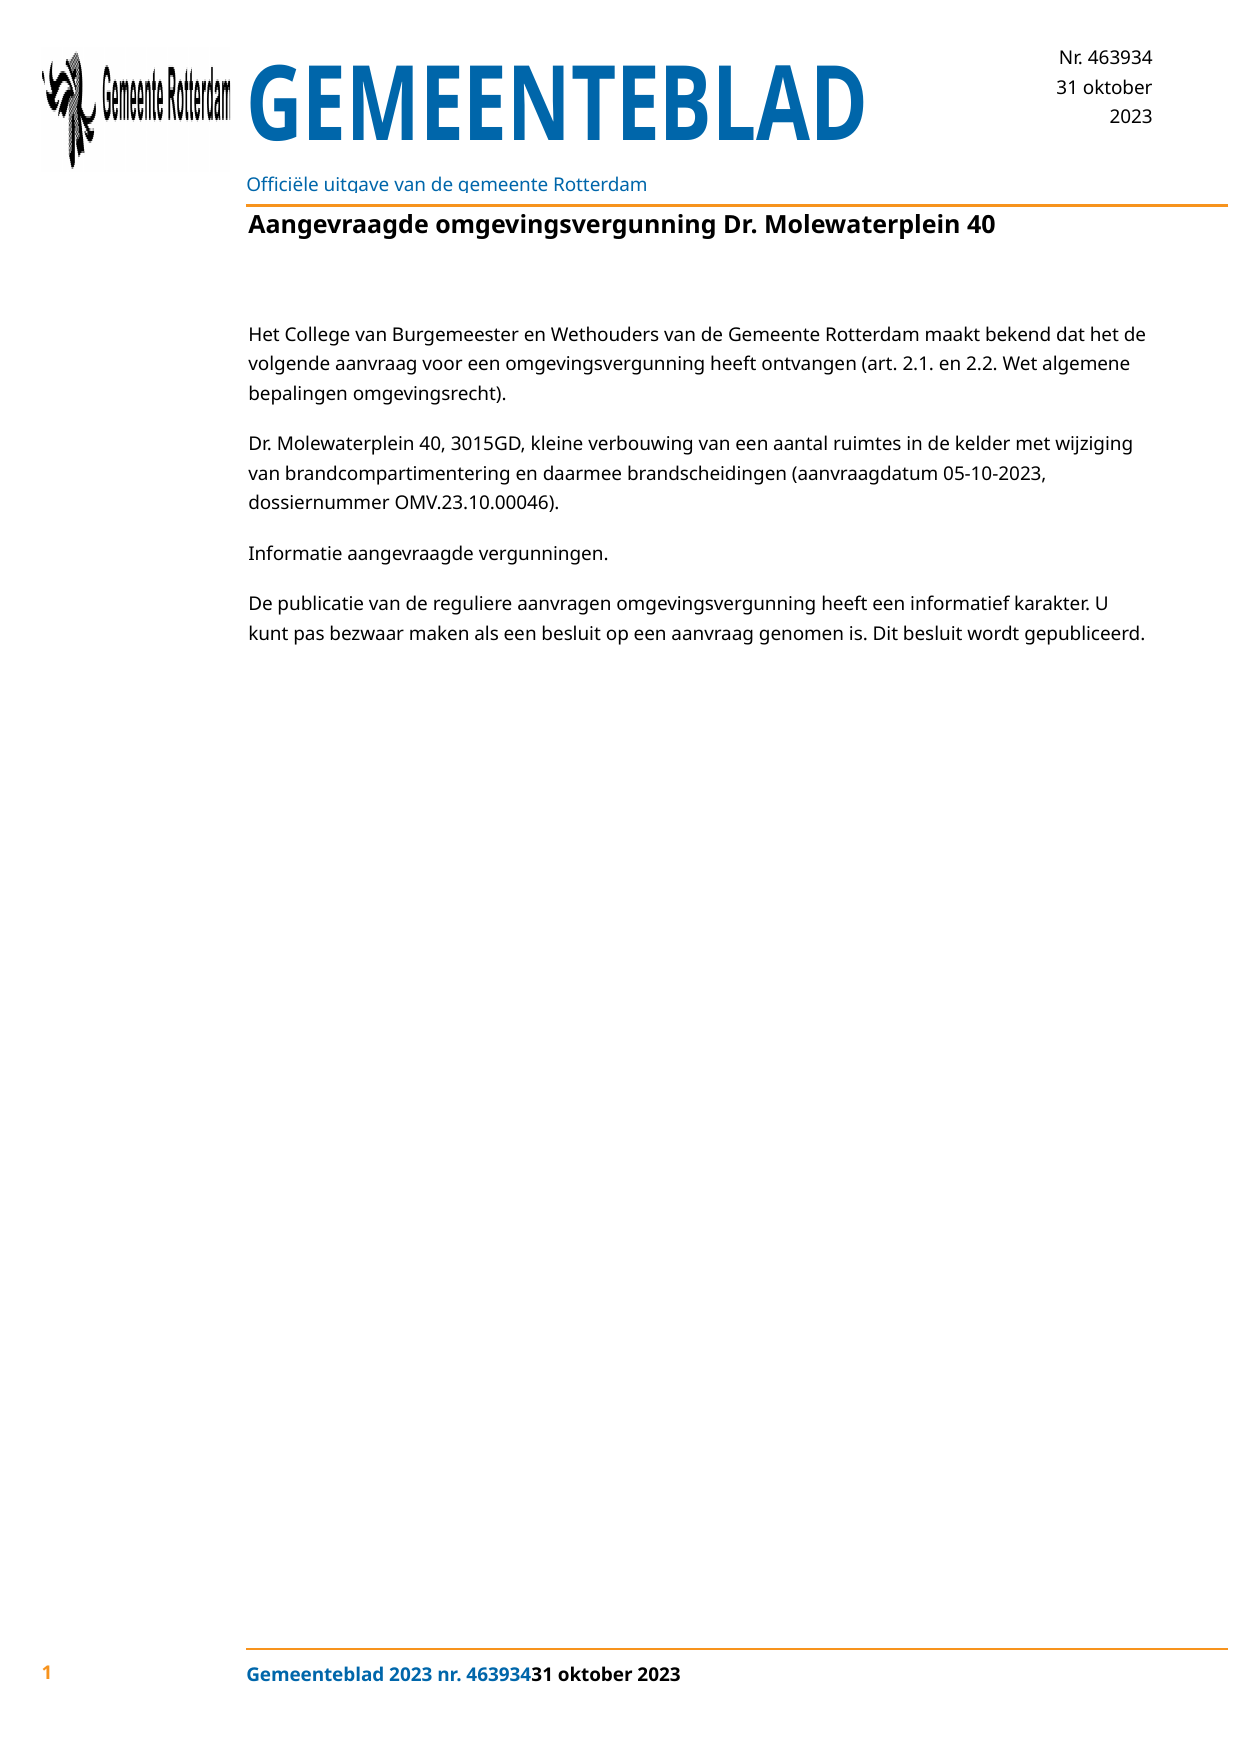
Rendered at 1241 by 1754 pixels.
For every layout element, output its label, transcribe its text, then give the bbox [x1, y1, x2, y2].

text Het College van Burgemeester en Wethouders van de Gemeente Rotterdam maakt bekend dat het de volgende aanvraag voor een omgevingsvergunning heeft ontvangen (art. 2.1. en 2.2. Wet algemene bepalingen omgevingsrecht). [248, 321, 1152, 406]
text Informatie aangevraagde vergunningen. [248, 540, 1152, 566]
text Dr. Molewaterplein 40, 3015GD, kleine verbouwing van een aantal ruimtes in de kelder met wijziging van brandcompartimentering en daarmee brandscheidingen (aanvraagdatum 05-10-2023, dossiernummer OMV.23.10.00046). [248, 430, 1152, 515]
text Aangevraagde omgevingsvergunning Dr. Molewaterplein 40 [248, 207, 1152, 241]
picture [41, 47, 231, 172]
text De publicatie van de reguliere aanvragen omgevingsvergunning heeft een informatief karakter. U kunt pas bezwaar maken als een besluit op een aanvraag genomen is. Dit besluit wordt gepubliceerd. [248, 590, 1152, 646]
